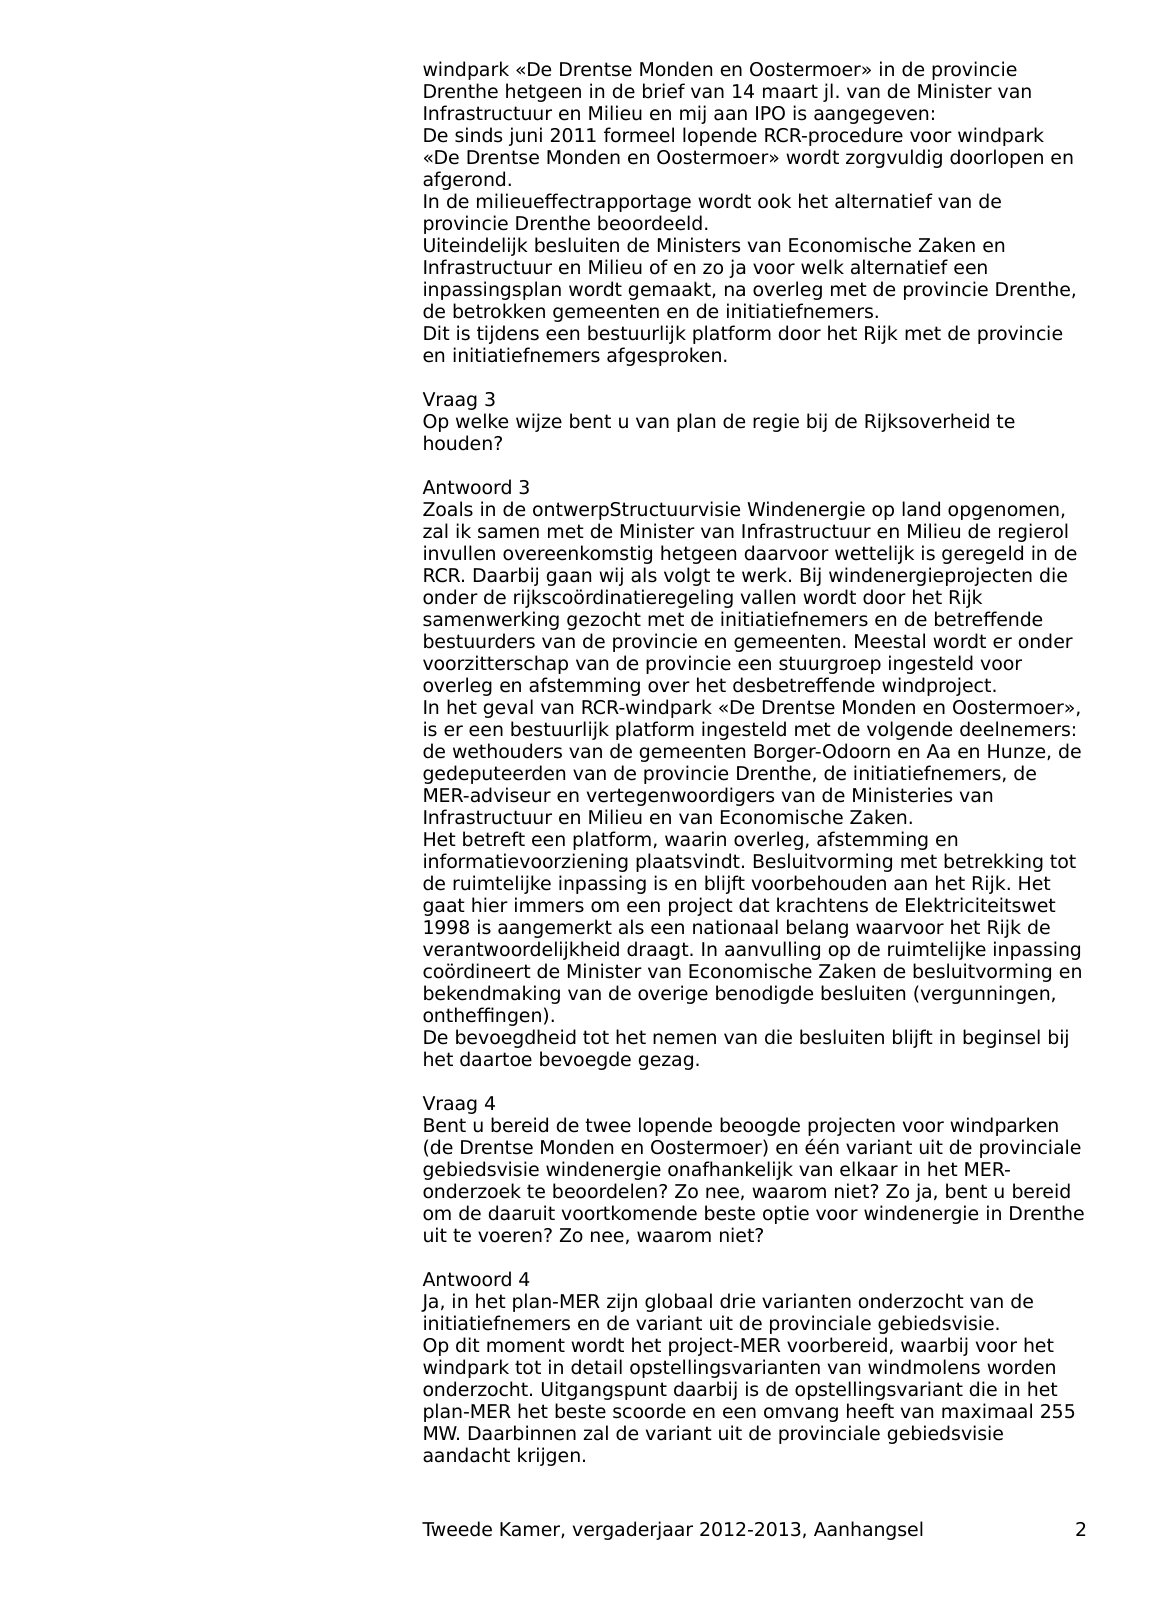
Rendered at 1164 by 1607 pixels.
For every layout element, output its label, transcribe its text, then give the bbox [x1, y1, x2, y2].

text Bent u bereid de twee lopende beoogde projecten voor windparken (de Drentse Monden en Oostermoer) en één variant uit de provinciale gebiedsvisie windenergie onafhankelijk van elkaar in het MER-onderzoek te beoordelen? Zo nee, waarom niet? Zo ja, bent u bereid om de daaruit voortkomende beste optie voor windenergie in Drenthe uit te voeren? Zo nee, waarom niet? [422, 1115, 1087, 1247]
text Vraag 3 [422, 389, 1087, 411]
text windpark «De Drentse Monden en Oostermoer» in de provincie Drenthe hetgeen in de brief van 14 maart jl. van de Minister van Infrastructuur en Milieu en mij aan IPO is aangegeven: [422, 59, 1087, 125]
text De bevoegdheid tot het nemen van die besluiten blijft in beginsel bij het daartoe bevoegde gezag. [422, 1027, 1087, 1071]
text Op welke wijze bent u van plan de regie bij de Rijksoverheid te houden? [422, 411, 1087, 455]
text Zoals in de ontwerpStructuurvisie Windenergie op land opgenomen, zal ik samen met de Minister van Infrastructuur en Milieu de regierol invullen overeenkomstig hetgeen daarvoor wettelijk is geregeld in de RCR. Daarbij gaan wij als volgt te werk. Bij windenergieprojecten die onder de rijkscoördinatieregeling vallen wordt door het Rijk samenwerking gezocht met de initiatiefnemers en de betreffende bestuurders van de provincie en gemeenten. Meestal wordt er onder voorzitterschap van de provincie een stuurgroep ingesteld voor overleg en afstemming over het desbetreffende windproject. [422, 499, 1087, 697]
text In de milieueffectrapportage wordt ook het alternatief van de provincie Drenthe beoordeeld. [422, 191, 1087, 235]
text Antwoord 4 [422, 1269, 1087, 1291]
text Uiteindelijk besluiten de Ministers van Economische Zaken en Infrastructuur en Milieu of en zo ja voor welk alternatief een inpassingsplan wordt gemaakt, na overleg met de provincie Drenthe, de betrokken gemeenten en de initiatiefnemers. [422, 235, 1087, 323]
text De sinds juni 2011 formeel lopende RCR-procedure voor windpark «De Drentse Monden en Oostermoer» wordt zorgvuldig doorlopen en afgerond. [422, 125, 1087, 191]
text Antwoord 3 [422, 477, 1087, 499]
text Het betreft een platform, waarin overleg, afstemming en informatievoorziening plaatsvindt. Besluitvorming met betrekking tot de ruimtelijke inpassing is en blijft voorbehouden aan het Rijk. Het gaat hier immers om een project dat krachtens de Elektriciteitswet 1998 is aangemerkt als een nationaal belang waarvoor het Rijk de verantwoordelijkheid draagt. In aanvulling op de ruimtelijke inpassing coördineert de Minister van Economische Zaken de besluitvorming en bekendmaking van de overige benodigde besluiten (vergunningen, ontheffingen). [422, 829, 1087, 1027]
text In het geval van RCR-windpark «De Drentse Monden en Oostermoer», is er een bestuurlijk platform ingesteld met de volgende deelnemers: de wethouders van de gemeenten Borger-Odoorn en Aa en Hunze, de gedeputeerden van de provincie Drenthe, de initiatiefnemers, de MER-adviseur en vertegenwoordigers van de Ministeries van Infrastructuur en Milieu en van Economische Zaken. [422, 697, 1087, 829]
text Dit is tijdens een bestuurlijk platform door het Rijk met de provincie en initiatiefnemers afgesproken. [422, 323, 1087, 367]
text Vraag 4 [422, 1093, 1087, 1115]
text Ja, in het plan-MER zijn globaal drie varianten onderzocht van de initiatiefnemers en de variant uit de provinciale gebiedsvisie. [422, 1291, 1087, 1335]
text Op dit moment wordt het project-MER voorbereid, waarbij voor het windpark tot in detail opstellingsvarianten van windmolens worden onderzocht. Uitgangspunt daarbij is de opstellingsvariant die in het plan-MER het beste scoorde en een omvang heeft van maximaal 255 MW. Daarbinnen zal de variant uit de provinciale gebiedsvisie aandacht krijgen. [422, 1335, 1087, 1467]
